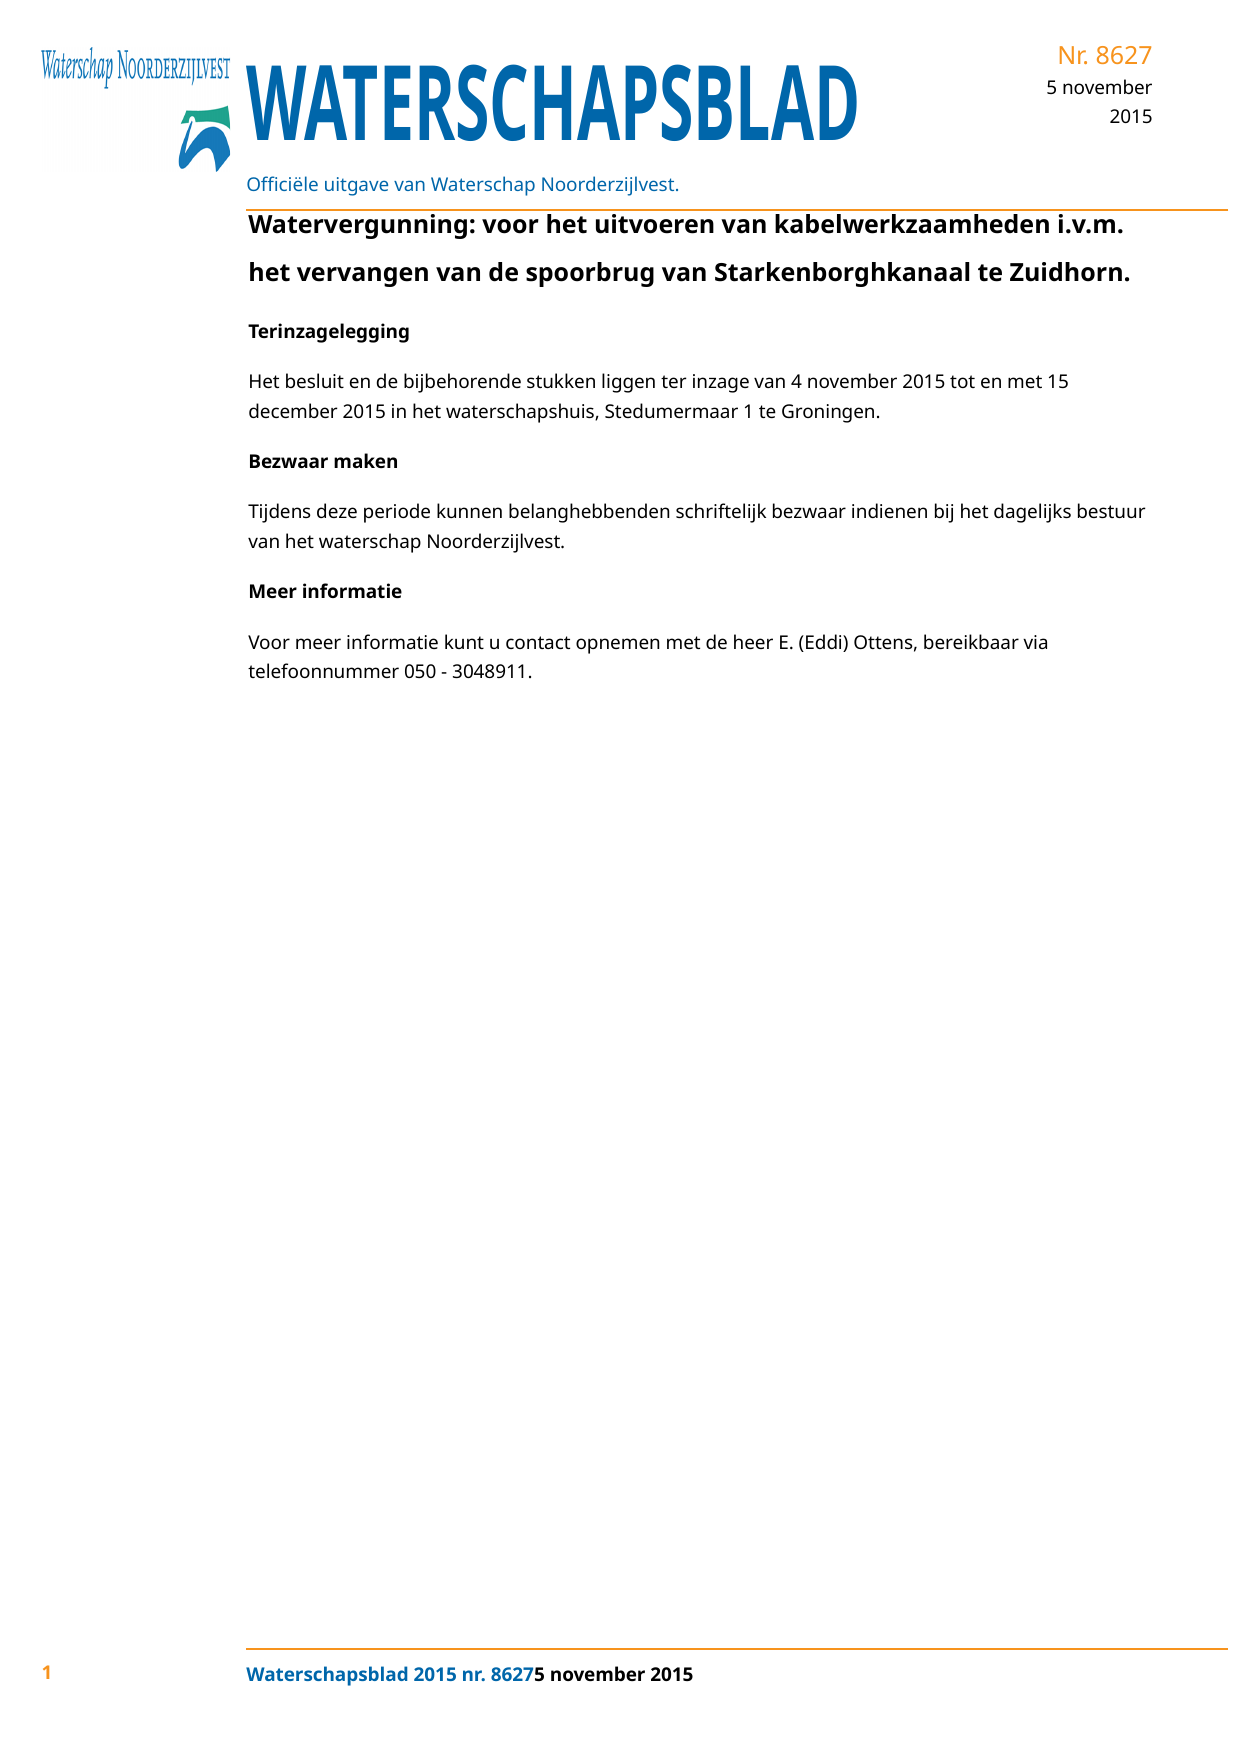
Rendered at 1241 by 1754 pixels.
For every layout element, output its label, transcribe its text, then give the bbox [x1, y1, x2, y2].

text Meer informatie [248, 579, 1152, 604]
text Terinzagelegging [248, 318, 1152, 344]
text Voor meer informatie kunt u contact opnemen met de heer E. (Eddi) Ottens, bereikbaar via telefoonnummer 050 - 3048911. [248, 629, 1152, 684]
text Bezwaar maken [248, 448, 1152, 474]
text Watervergunning: voor het uitvoeren van kabelwerkzaamheden i.v.m. het vervangen van de spoorbrug van Starkenborghkanaal te Zuidhorn. [248, 211, 1152, 288]
picture [41, 47, 231, 172]
text Tijdens deze periode kunnen belanghebbenden schriftelijk bezwaar indienen bij het dagelijks bestuur van het waterschap Noorderzijlvest. [248, 499, 1152, 554]
text Het besluit en de bijbehorende stukken liggen ter inzage van 4 november 2015 tot en met 15 december 2015 in het waterschapshuis, Stedumermaar 1 te Groningen. [248, 368, 1152, 424]
